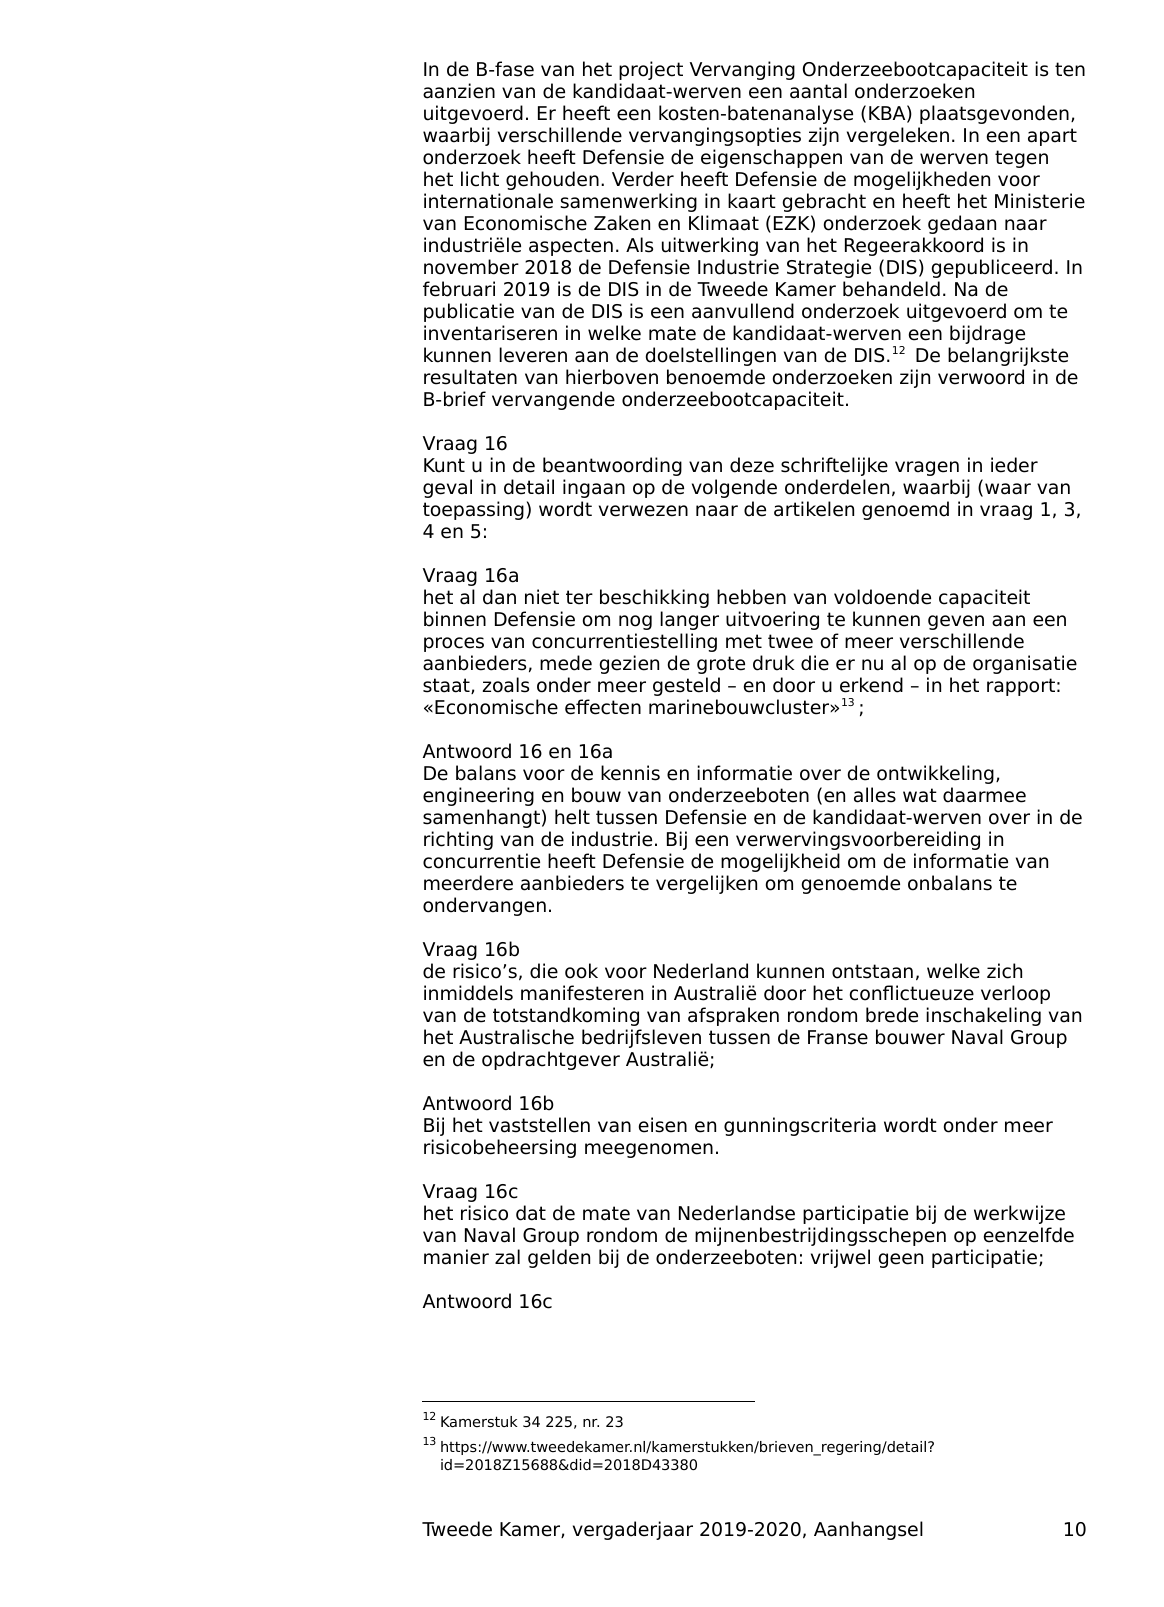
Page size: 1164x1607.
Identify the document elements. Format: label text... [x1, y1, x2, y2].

text In de B-fase van het project Vervanging Onderzeebootcapaciteit is ten aanzien van de kandidaat-werven een aantal onderzoeken uitgevoerd. Er heeft een kosten-batenanalyse (KBA) plaatsgevonden, waarbij verschillende vervangingsopties zijn vergeleken. In een apart onderzoek heeft Defensie de eigenschappen van de werven tegen het licht gehouden. Verder heeft Defensie de mogelijkheden voor internationale samenwerking in kaart gebracht en heeft het Ministerie van Economische Zaken en Klimaat (EZK) onderzoek gedaan naar industriële aspecten. Als uitwerking van het Regeerakkoord is in november 2018 de Defensie Industrie Strategie (DIS) gepubliceerd. In februari 2019 is de DIS in de Tweede Kamer behandeld. Na de publicatie van de DIS is een aanvullend onderzoek uitgevoerd om te inventariseren in welke mate de kandidaat-werven een bijdrage kunnen leveren aan de doelstellingen van de DIS. De belangrijkste resultaten van hierboven benoemde onderzoeken zijn verwoord in de B-brief vervangende onderzeebootcapaciteit. [422, 59, 1087, 411]
text De balans voor de kennis en informatie over de ontwikkeling, engineering en bouw van onderzeeboten (en alles wat daarmee samenhangt) helt tussen Defensie en de kandidaat-werven over in de richting van de industrie. Bij een verwervingsvoorbereiding in concurrentie heeft Defensie de mogelijkheid om de informatie van meerdere aanbieders te vergelijken om genoemde onbalans te ondervangen. [422, 763, 1087, 917]
text Kunt u in de beantwoording van deze schriftelijke vragen in ieder geval in detail ingaan op de volgende onderdelen, waarbij (waar van toepassing) wordt verwezen naar de artikelen genoemd in vraag 1, 3, 4 en 5: [422, 455, 1087, 543]
text Kamerstuk 34 225, nr. 23 [422, 1410, 1087, 1432]
text het al dan niet ter beschikking hebben van voldoende capaciteit binnen Defensie om nog langer uitvoering te kunnen geven aan een proces van concurrentiestelling met twee of meer verschillende aanbieders, mede gezien de grote druk die er nu al op de organisatie staat, zoals onder meer gesteld – en door u erkend – in het rapport: «Economische effecten marinebouwcluster»; [422, 587, 1087, 719]
text Vraag 16 [422, 433, 1087, 455]
text Antwoord 16b [422, 1093, 1087, 1115]
text https://www.tweedekamer.nl/kamerstukken/brieven_regering/detail?id=2018Z15688&did=2018D43380 [422, 1435, 1087, 1474]
text Vraag 16c [422, 1181, 1087, 1203]
text Vraag 16b [422, 939, 1087, 961]
text het risico dat de mate van Nederlandse participatie bij de werkwijze van Naval Group rondom de mijnenbestrijdingsschepen op eenzelfde manier zal gelden bij de onderzeeboten: vrijwel geen participatie; [422, 1203, 1087, 1269]
text Vraag 16a [422, 565, 1087, 587]
text Antwoord 16c [422, 1291, 1087, 1313]
text de risico’s, die ook voor Nederland kunnen ontstaan, welke zich inmiddels manifesteren in Australië door het conflictueuze verloop van de totstandkoming van afspraken rondom brede inschakeling van het Australische bedrijfsleven tussen de Franse bouwer Naval Group en de opdrachtgever Australië; [422, 961, 1087, 1071]
text Antwoord 16 en 16a [422, 741, 1087, 763]
text Bij het vaststellen van eisen en gunningscriteria wordt onder meer risicobeheersing meegenomen. [422, 1115, 1087, 1159]
